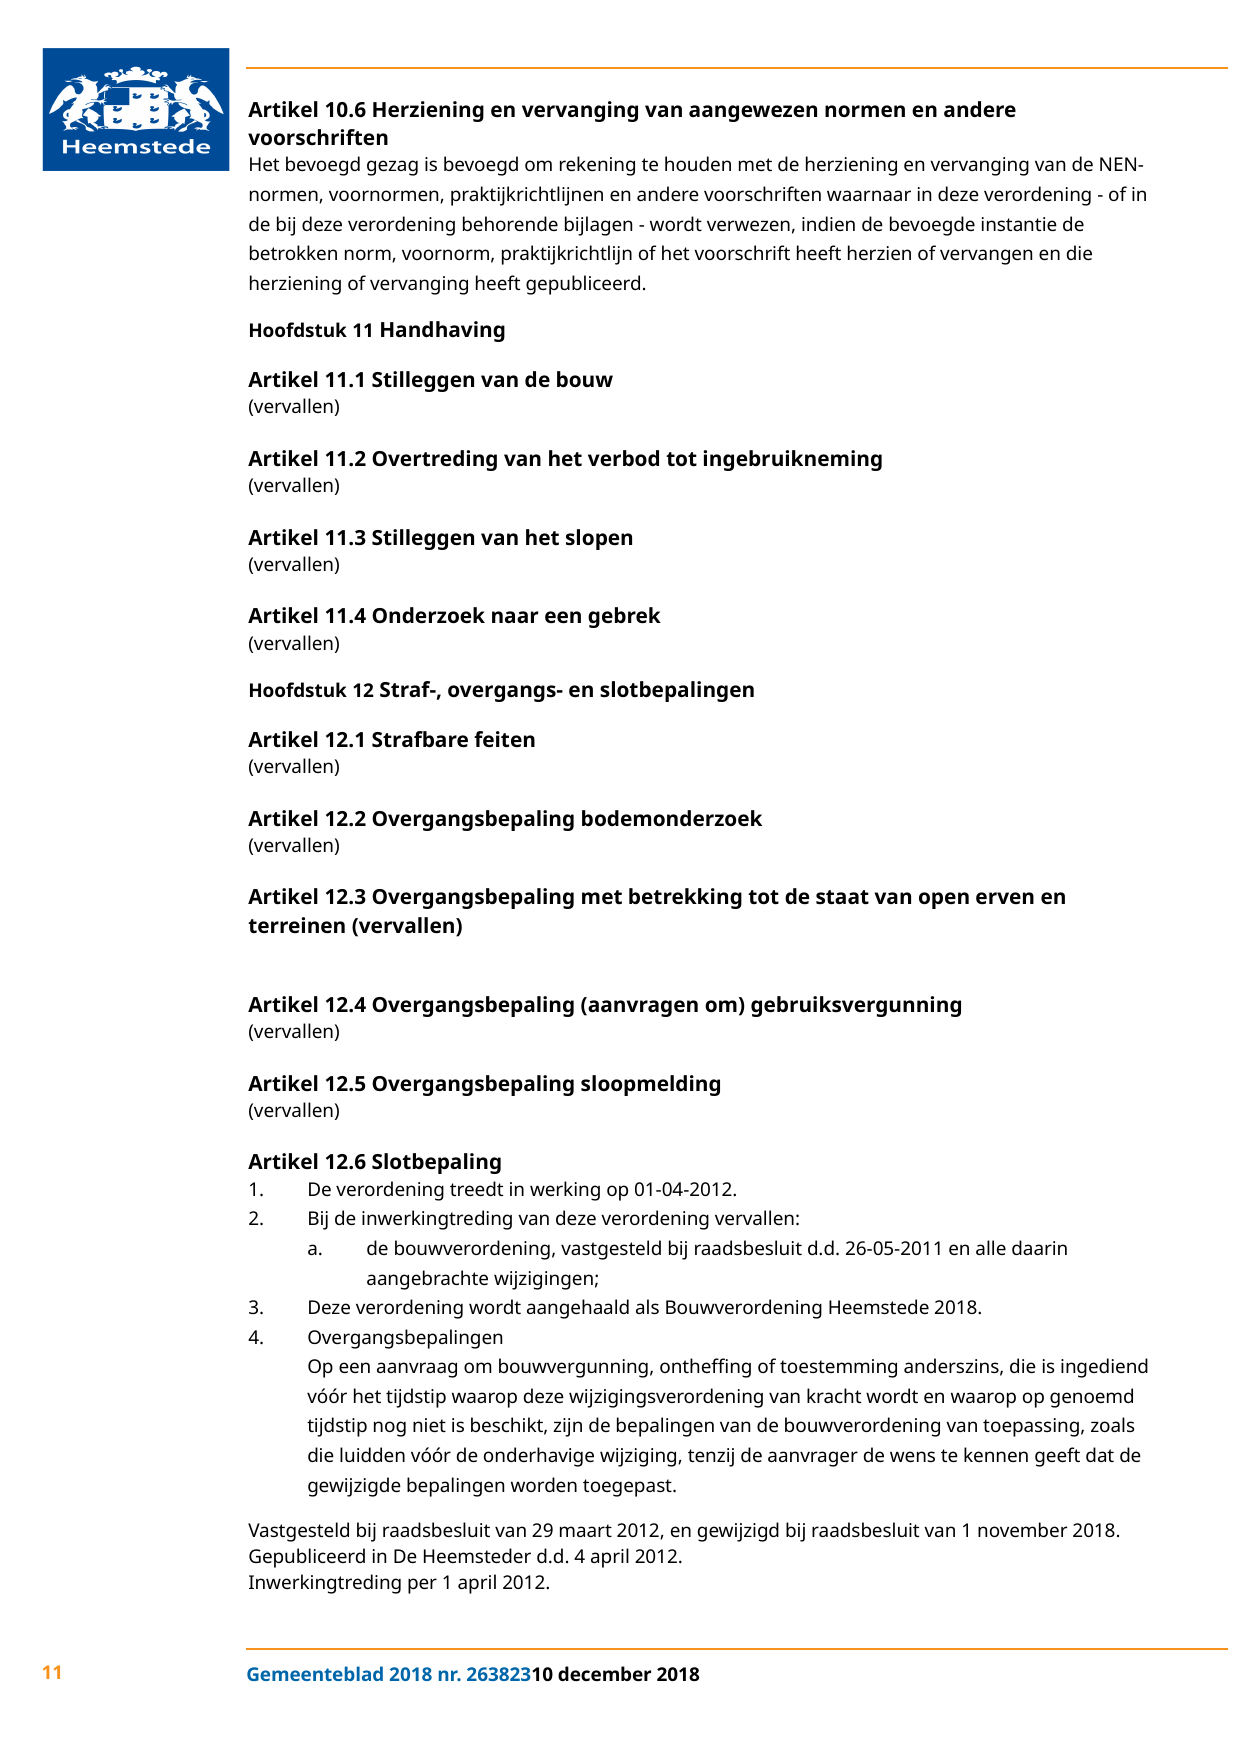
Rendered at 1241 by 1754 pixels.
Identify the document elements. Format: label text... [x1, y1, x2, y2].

list De verordening treedt in werking op 01-04-2012. [248, 1176, 1152, 1202]
text (vervallen) [248, 393, 1152, 419]
text (vervallen) [248, 630, 1152, 656]
picture [41, 47, 231, 172]
text Artikel 12.3 Overgangsbepaling met betrekking tot de staat van open erven en terreinen (vervallen) [248, 882, 1152, 939]
text (vervallen) [248, 472, 1152, 498]
text Het bevoegd gezag is bevoegd om rekening te houden met de herziening en vervanging van de NEN-normen, voornormen, praktijkrichtlijnen en andere voorschriften waarnaar in deze verordening - of in de bij deze verordening behorende bijlagen - wordt verwezen, indien de bevoegde instantie de betrokken norm, voornorm, praktijkrichtlijn of het voorschrift heeft herzien of vervangen en die herziening of vervanging heeft gepubliceerd. [248, 152, 1152, 296]
text (vervallen) [248, 551, 1152, 577]
text Gepubliceerd in De Heemsteder d.d. 4 april 2012. [248, 1543, 1152, 1569]
text (vervallen) [248, 1097, 1152, 1123]
text Artikel 10.6 Herziening en vervanging van aangewezen normen en andere voorschriften [248, 95, 1152, 152]
list Op een aanvraag om bouwvergunning, ontheffing of toestemming anderszins, die is ingediend vóór het tijdstip waarop deze wijzigingsverordening van kracht wordt en waarop op genoemd tijdstip nog niet is beschikt, zijn de bepalingen van de bouwverordening van toepassing, zoals die luidden vóór de onderhavige wijziging, tenzij de aanvrager de wens te kennen geeft dat de gewijzigde bepalingen worden toegepast. [248, 1353, 1152, 1497]
text Artikel 12.2 Overgangsbepaling bodemonderzoek [248, 804, 1152, 832]
text (vervallen) [248, 753, 1152, 779]
text Artikel 12.6 Slotbepaling [248, 1147, 1152, 1176]
list Deze verordening wordt aangehaald als Bouwverordening Heemstede 2018. [248, 1294, 1152, 1320]
text Artikel 11.1 Stilleggen van de bouw [248, 365, 1152, 393]
text Hoofdstuk 12 Straf-, overgangs- en slotbepalingen [248, 676, 1152, 704]
text Vastgesteld bij raadsbesluit van 29 maart 2012, en gewijzigd bij raadsbesluit van 1 november 2018. [248, 1517, 1152, 1543]
list Overgangsbepalingen [248, 1324, 1152, 1349]
list Bij de inwerkingtreding van deze verordening vervallen: [248, 1206, 1152, 1231]
text Artikel 12.4 Overgangsbepaling (aanvragen om) gebruiksvergunning [248, 990, 1152, 1018]
text (vervallen) [248, 832, 1152, 858]
text Artikel 12.5 Overgangsbepaling sloopmelding [248, 1069, 1152, 1097]
text Artikel 11.3 Stilleggen van het slopen [248, 523, 1152, 551]
text (vervallen) [248, 1018, 1152, 1044]
text Artikel 11.2 Overtreding van het verbod tot ingebruikneming [248, 444, 1152, 472]
text Artikel 11.4 Onderzoek naar een gebrek [248, 601, 1152, 630]
text Hoofdstuk 11 Handhaving [248, 316, 1152, 344]
text Inwerkingtreding per 1 april 2012. [248, 1569, 1152, 1594]
text Artikel 12.1 Strafbare feiten [248, 725, 1152, 753]
list de bouwverordening, vastgesteld bij raadsbesluit d.d. 26-05-2011 en alle daarin aangebrachte wijzigingen; [307, 1235, 1152, 1290]
